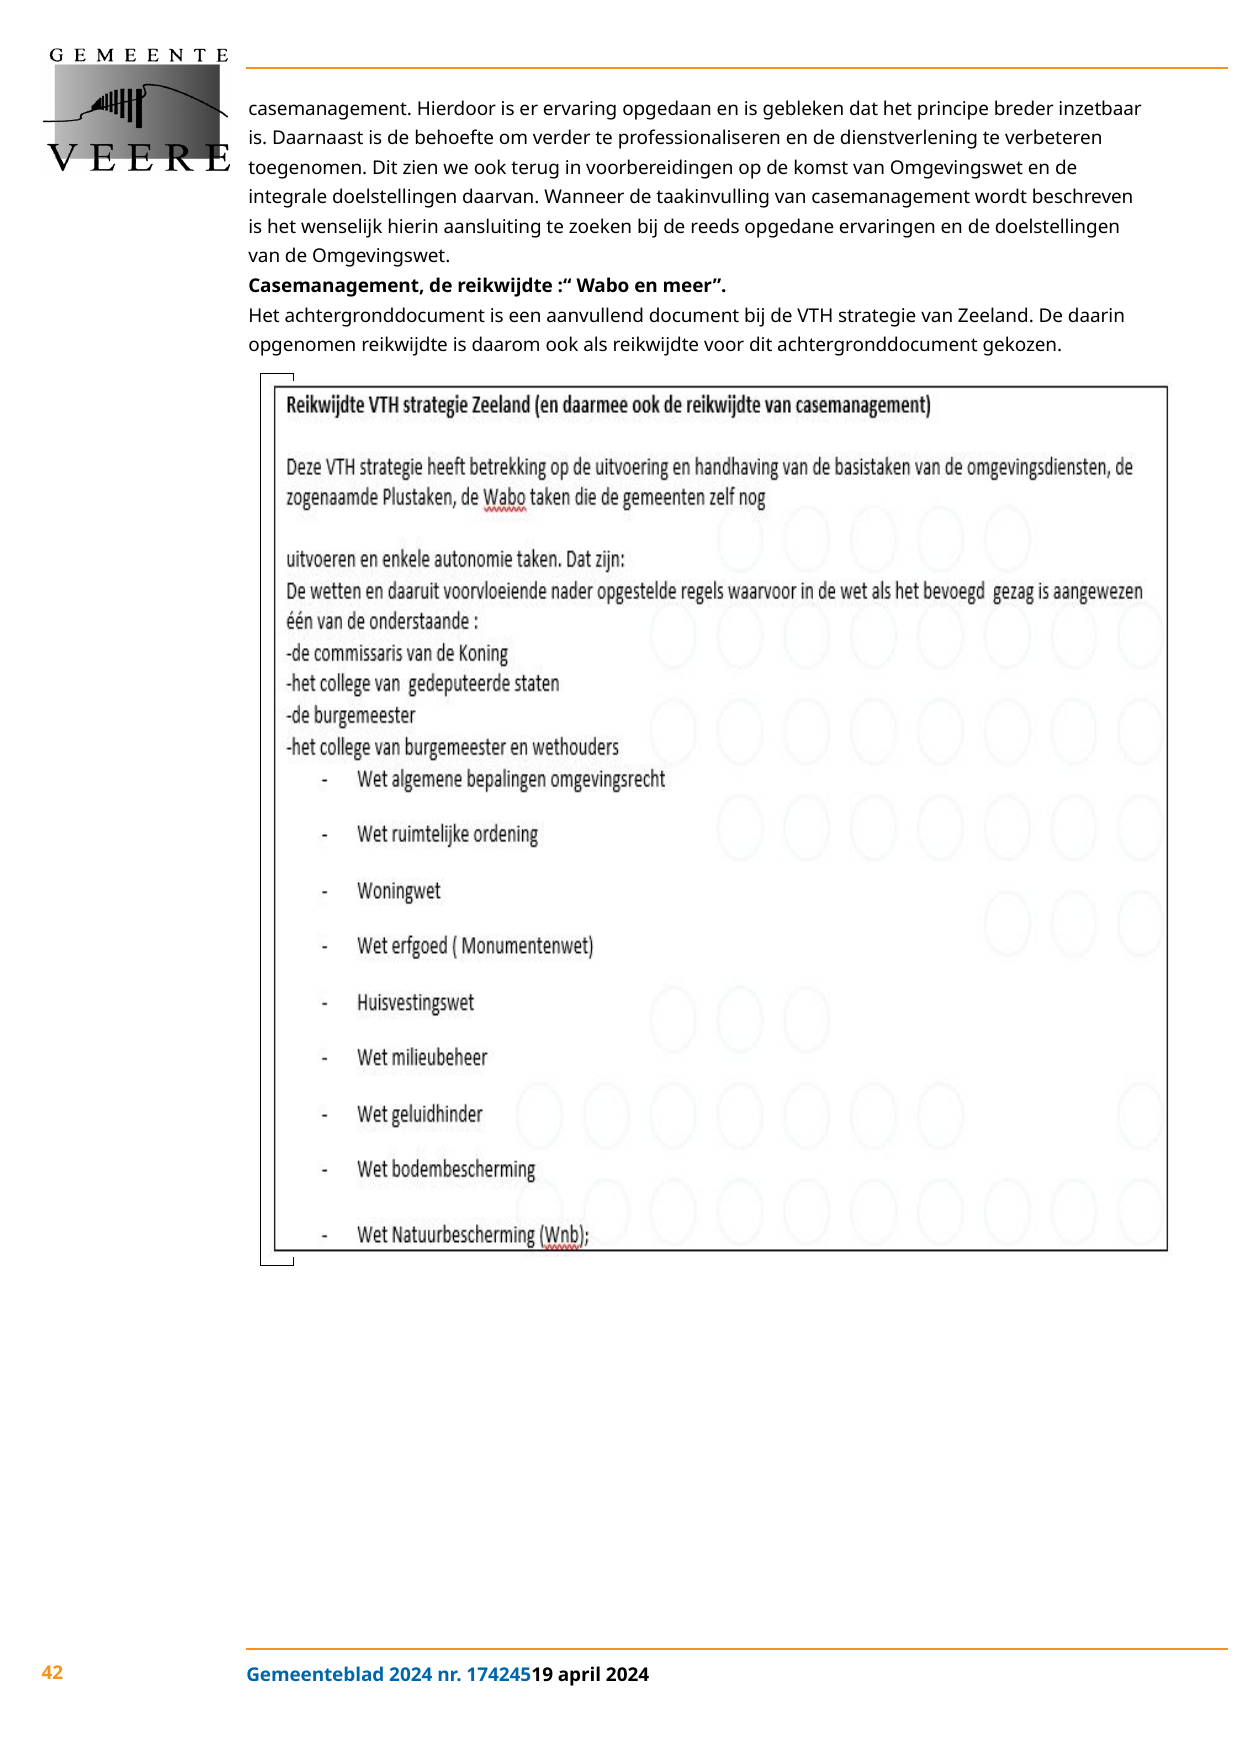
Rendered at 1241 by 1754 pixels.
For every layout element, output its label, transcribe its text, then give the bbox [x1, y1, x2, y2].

picture [41, 47, 231, 172]
text Casemanagement, de reikwijdte :“ Wabo en meer”. [248, 272, 1152, 298]
text Het achtergronddocument is een aanvullend document bij de VTH strategie van Zeeland. De daarin opgenomen reikwijdte is daarom ook als reikwijdte voor dit achtergronddocument gekozen. [248, 302, 1152, 357]
picture [268, 381, 1173, 1257]
text casemanagement. Hierdoor is er ervaring opgedaan en is gebleken dat het principe breder inzetbaar is. Daarnaast is de behoefte om verder te professionaliseren en de dienstverlening te verbeteren toegenomen. Dit zien we ook terug in voorbereidingen op de komst van Omgevingswet en de integrale doelstellingen daarvan. Wanneer de taakinvulling van casemanagement wordt beschreven is het wenselijk hierin aansluiting te zoeken bij de reeds opgedane ervaringen en de doelstellingen van de Omgevingswet. [248, 95, 1152, 268]
